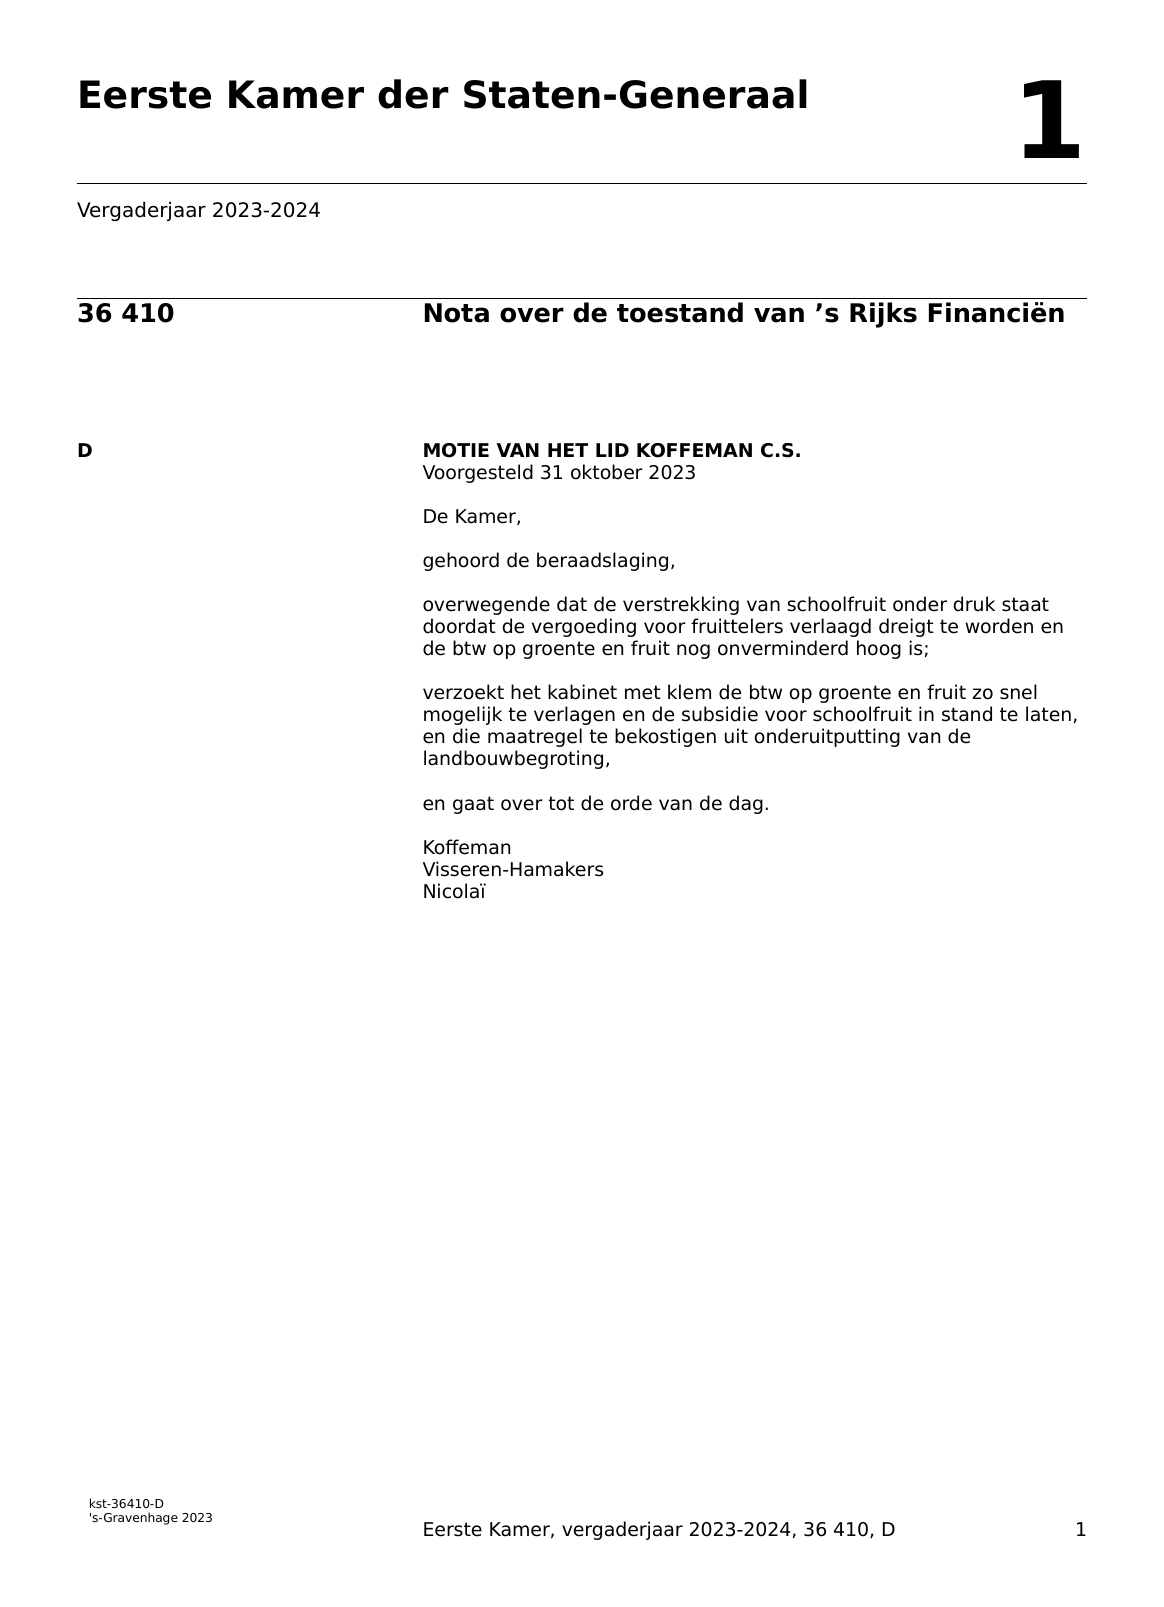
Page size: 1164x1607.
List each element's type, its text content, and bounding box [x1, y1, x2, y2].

subtitle D MOTIE VAN HET LID KOFFEMAN C.S. [77, 440, 1087, 462]
text kst-36410-D [88, 1497, 323, 1511]
text Koffeman [422, 837, 1087, 858]
text Voorgesteld 31 oktober 2023 [422, 462, 1087, 484]
text en gaat over tot de orde van de dag. [422, 792, 1087, 814]
text verzoekt het kabinet met klem de btw op groente en fruit zo snel mogelijk te verlagen en de subsidie voor schoolfruit in stand te laten, en die maatregel te bekostigen uit onderuitputting van de landbouwbegroting, [422, 682, 1087, 770]
text Nicolaï [422, 881, 1087, 902]
text Visseren-Hamakers [422, 858, 1087, 881]
table_cell Vergaderjaar 2023-2024 [77, 184, 1087, 298]
table_header Eerste Kamer der Staten-Generaal [77, 59, 886, 183]
text De Kamer, [422, 506, 1087, 528]
text 's-Gravenhage 2023 [88, 1511, 323, 1525]
text overwegende dat de verstrekking van schoolfruit onder druk staat doordat de vergoeding voor fruittelers verlaagd dreigt te worden en de btw op groente en fruit nog onverminderd hoog is; [422, 594, 1087, 660]
table_header 1 [886, 59, 1087, 183]
text gehoord de beraadslaging, [422, 550, 1087, 572]
subtitle 36 410 Nota over de toestand van ’s Rijks Financiën [77, 299, 1087, 329]
